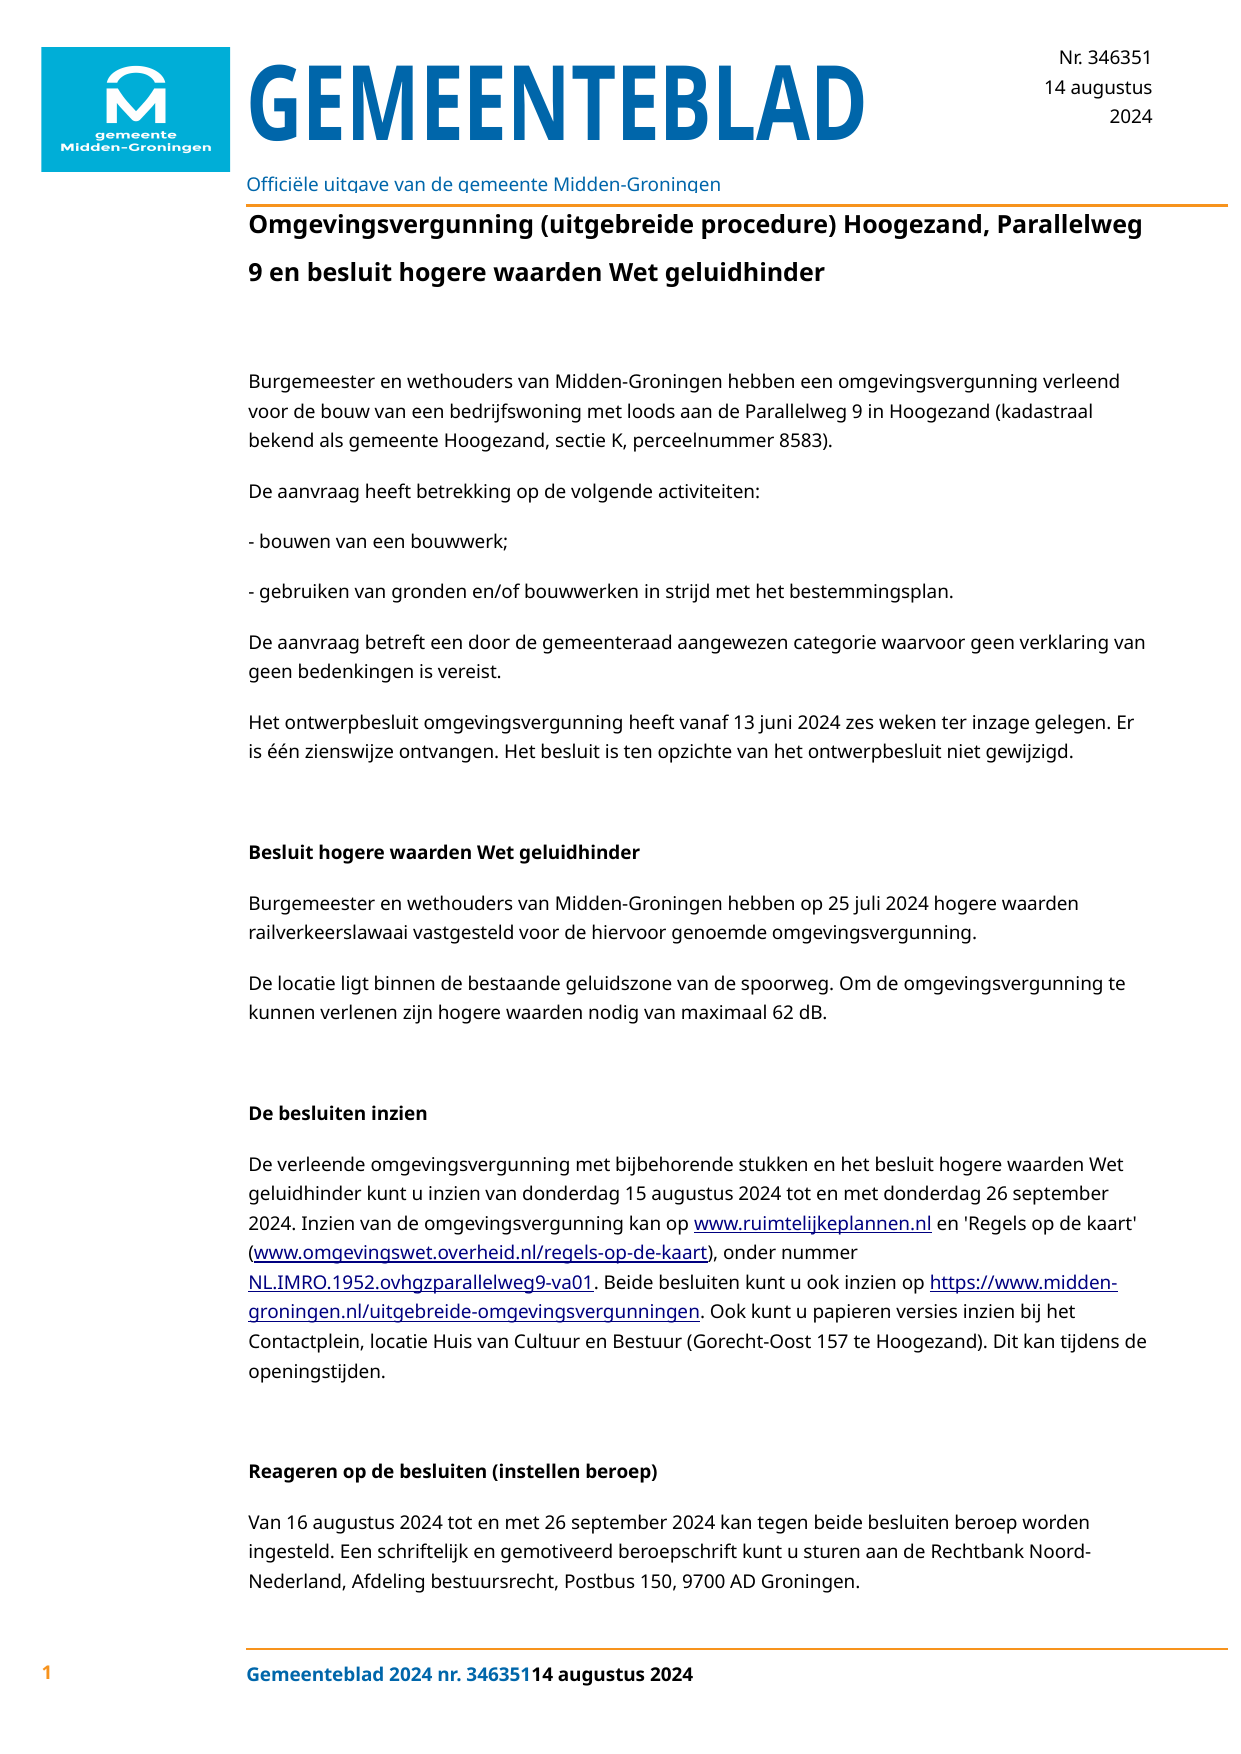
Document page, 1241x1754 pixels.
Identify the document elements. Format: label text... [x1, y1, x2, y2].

text Reageren op de besluiten (instellen beroep) [248, 1459, 1152, 1484]
picture [107, 89, 165, 122]
text De aanvraag betreft een door de gemeenteraad aangewezen categorie waarvoor geen verklaring van geen bedenkingen is vereist. [248, 629, 1152, 684]
text - bouwen van een bouwwerk; [248, 528, 1152, 554]
text De locatie ligt binnen de bestaande geluidszone van de spoorweg. Om de omgevingsvergunning te kunnen verlenen zijn hogere waarden nodig van maximaal 62 dB. [248, 970, 1152, 1025]
text Omgevingsvergunning (uitgebreide procedure) Hoogezand, Parallelweg 9 en besluit hogere waarden Wet geluidhinder [248, 207, 1152, 288]
picture [184, 146, 190, 153]
text Burgemeester en wethouders van Midden-Groningen hebben een omgevingsvergunning verleend voor de bouw van een bedrijfswoning met loods aan de Parallelweg 9 in Hoogezand (kadastraal bekend als gemeente Hoogezand, sectie K, perceelnummer 8583). [248, 368, 1152, 453]
text De verleende omgevingsvergunning met bijbehorende stukken en het besluit hogere waarden Wet geluidhinder kunt u inzien van donderdag 15 augustus 2024 tot en met donderdag 26 september 2024. Inzien van de omgevingsvergunning kan op www.ruimtelijkeplannen.nl en 'Regels op de kaart' (www.omgevingswet.overheid.nl/regels-op-de-kaart), onder nummer NL.IMRO.1952.ovhgzparallelweg9-va01. Beide besluiten kunt u ook inzien op https://www.midden-groningen.nl/uitgebreide-omgevingsvergunningen. Ook kunt u papieren versies inzien bij het Contactplein, locatie Huis van Cultuur en Bestuur (Gorecht-Oost 157 te Hoogezand). Dit kan tijdens de openingstijden. [248, 1151, 1152, 1384]
text Burgemeester en wethouders van Midden-Groningen hebben op 25 juli 2024 hogere waarden railverkeerslawaai vastgesteld voor de hiervoor genoemde omgevingsvergunning. [248, 890, 1152, 945]
text Besluit hogere waarden Wet geluidhinder [248, 839, 1152, 865]
text - gebruiken van gronden en/of bouwwerken in strijd met het bestemmingsplan. [248, 579, 1152, 604]
text Van 16 augustus 2024 tot en met 26 september 2024 kan tegen beide besluiten beroep worden ingesteld. Een schriftelijk en gemotiveerd beroepschrift kunt u sturen aan de Rechtbank Noord-Nederland, Afdeling bestuursrecht, Postbus 150, 9700 AD Groningen. [248, 1509, 1152, 1594]
text Het ontwerpbesluit omgevingsvergunning heeft vanaf 13 juni 2024 zes weken ter inzage gelegen. Er is één zienswijze ontvangen. Het besluit is ten opzichte van het ontwerpbesluit niet gewijzigd. [248, 709, 1152, 764]
text De besluiten inzien [248, 1100, 1152, 1126]
picture [108, 66, 164, 82]
text De aanvraag heeft betrekking op de volgende activiteiten: [248, 478, 1152, 504]
